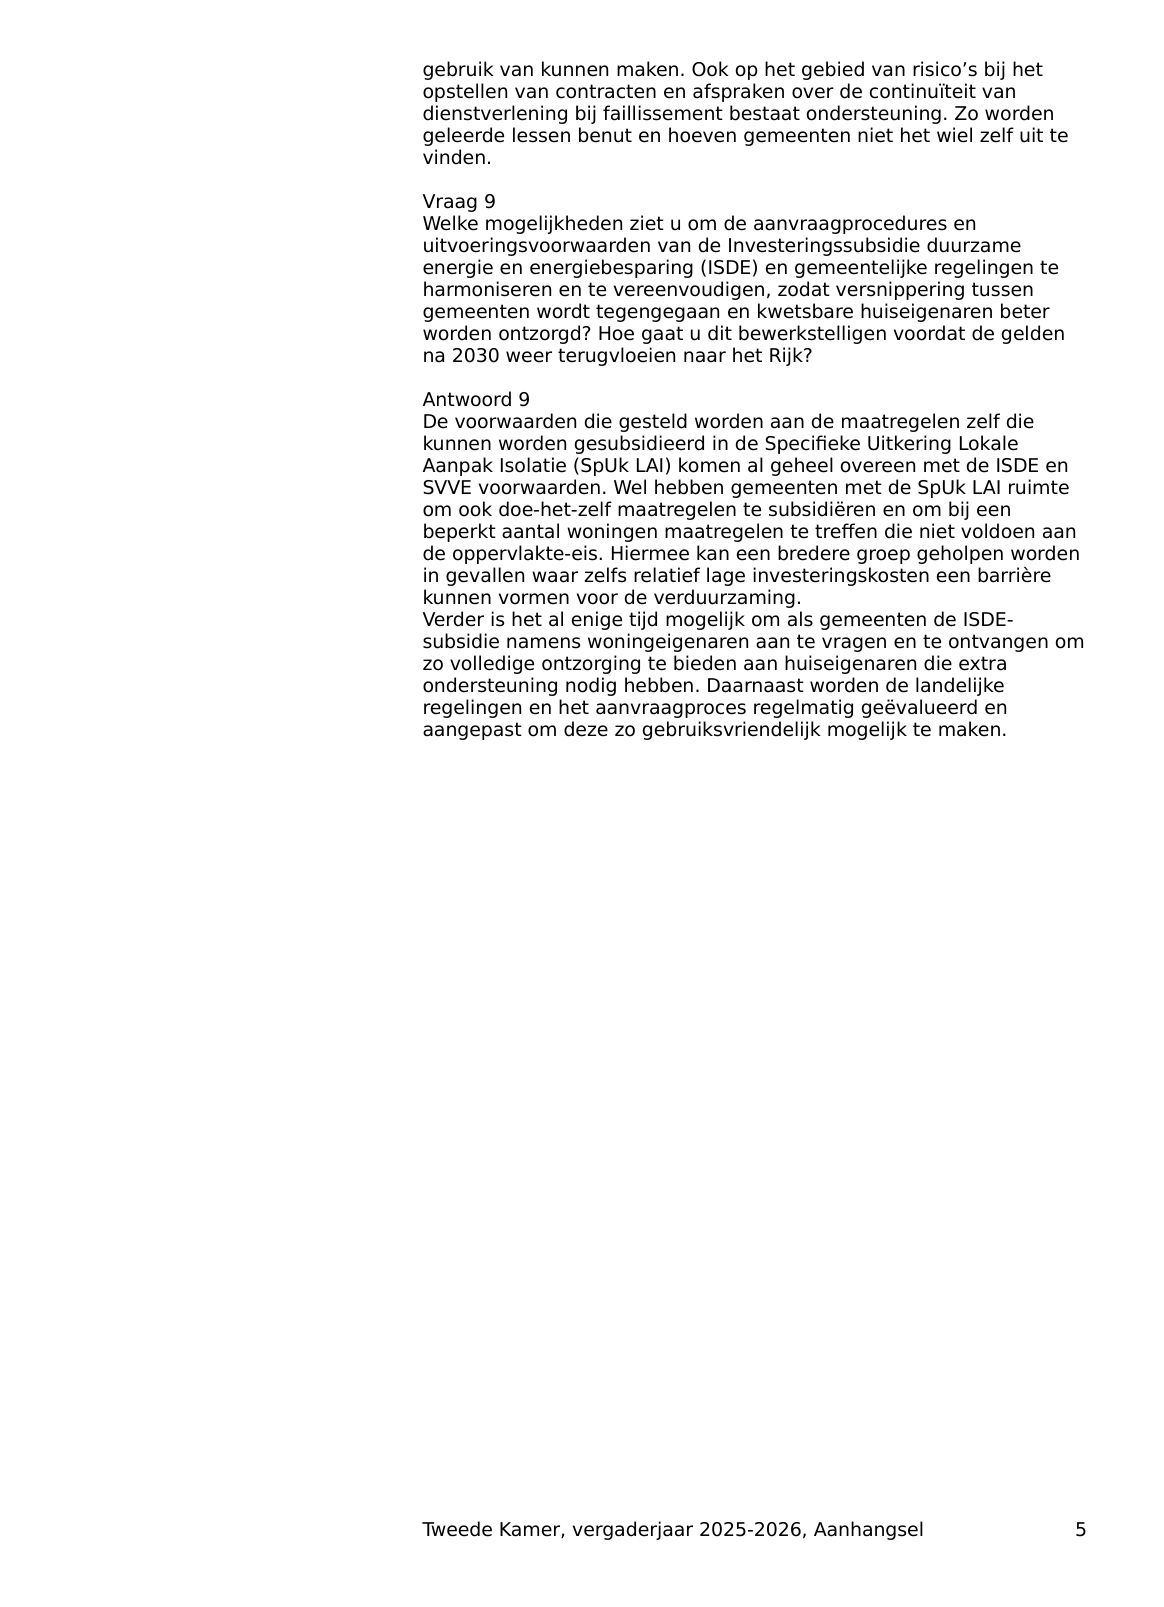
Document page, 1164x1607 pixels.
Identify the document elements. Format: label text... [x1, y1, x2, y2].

text gebruik van kunnen maken. Ook op het gebied van risico’s bij het opstellen van contracten en afspraken over de continuïteit van dienstverlening bij faillissement bestaat ondersteuning. Zo worden geleerde lessen benut en hoeven gemeenten niet het wiel zelf uit te vinden. [422, 59, 1087, 169]
text Welke mogelijkheden ziet u om de aanvraagprocedures en uitvoeringsvoorwaarden van de Investeringssubsidie duurzame energie en energiebesparing (ISDE) en gemeentelijke regelingen te harmoniseren en te vereenvoudigen, zodat versnippering tussen gemeenten wordt tegengegaan en kwetsbare huiseigenaren beter worden ontzorgd? Hoe gaat u dit bewerkstelligen voordat de gelden na 2030 weer terugvloeien naar het Rijk? [422, 213, 1087, 367]
text De voorwaarden die gesteld worden aan de maatregelen zelf die kunnen worden gesubsidieerd in de Specifieke Uitkering Lokale Aanpak Isolatie (SpUk LAI) komen al geheel overeen met de ISDE en SVVE voorwaarden. Wel hebben gemeenten met de SpUk LAI ruimte om ook doe-het-zelf maatregelen te subsidiëren en om bij een beperkt aantal woningen maatregelen te treffen die niet voldoen aan de oppervlakte-eis. Hiermee kan een bredere groep geholpen worden in gevallen waar zelfs relatief lage investeringskosten een barrière kunnen vormen voor de verduurzaming. [422, 411, 1087, 609]
text Vraag 9 [422, 191, 1087, 213]
text Antwoord 9 [422, 389, 1087, 411]
text Verder is het al enige tijd mogelijk om als gemeenten de ISDE-subsidie namens woningeigenaren aan te vragen en te ontvangen om zo volledige ontzorging te bieden aan huiseigenaren die extra ondersteuning nodig hebben. Daarnaast worden de landelijke regelingen en het aanvraagproces regelmatig geëvalueerd en aangepast om deze zo gebruiksvriendelijk mogelijk te maken. [422, 609, 1087, 741]
